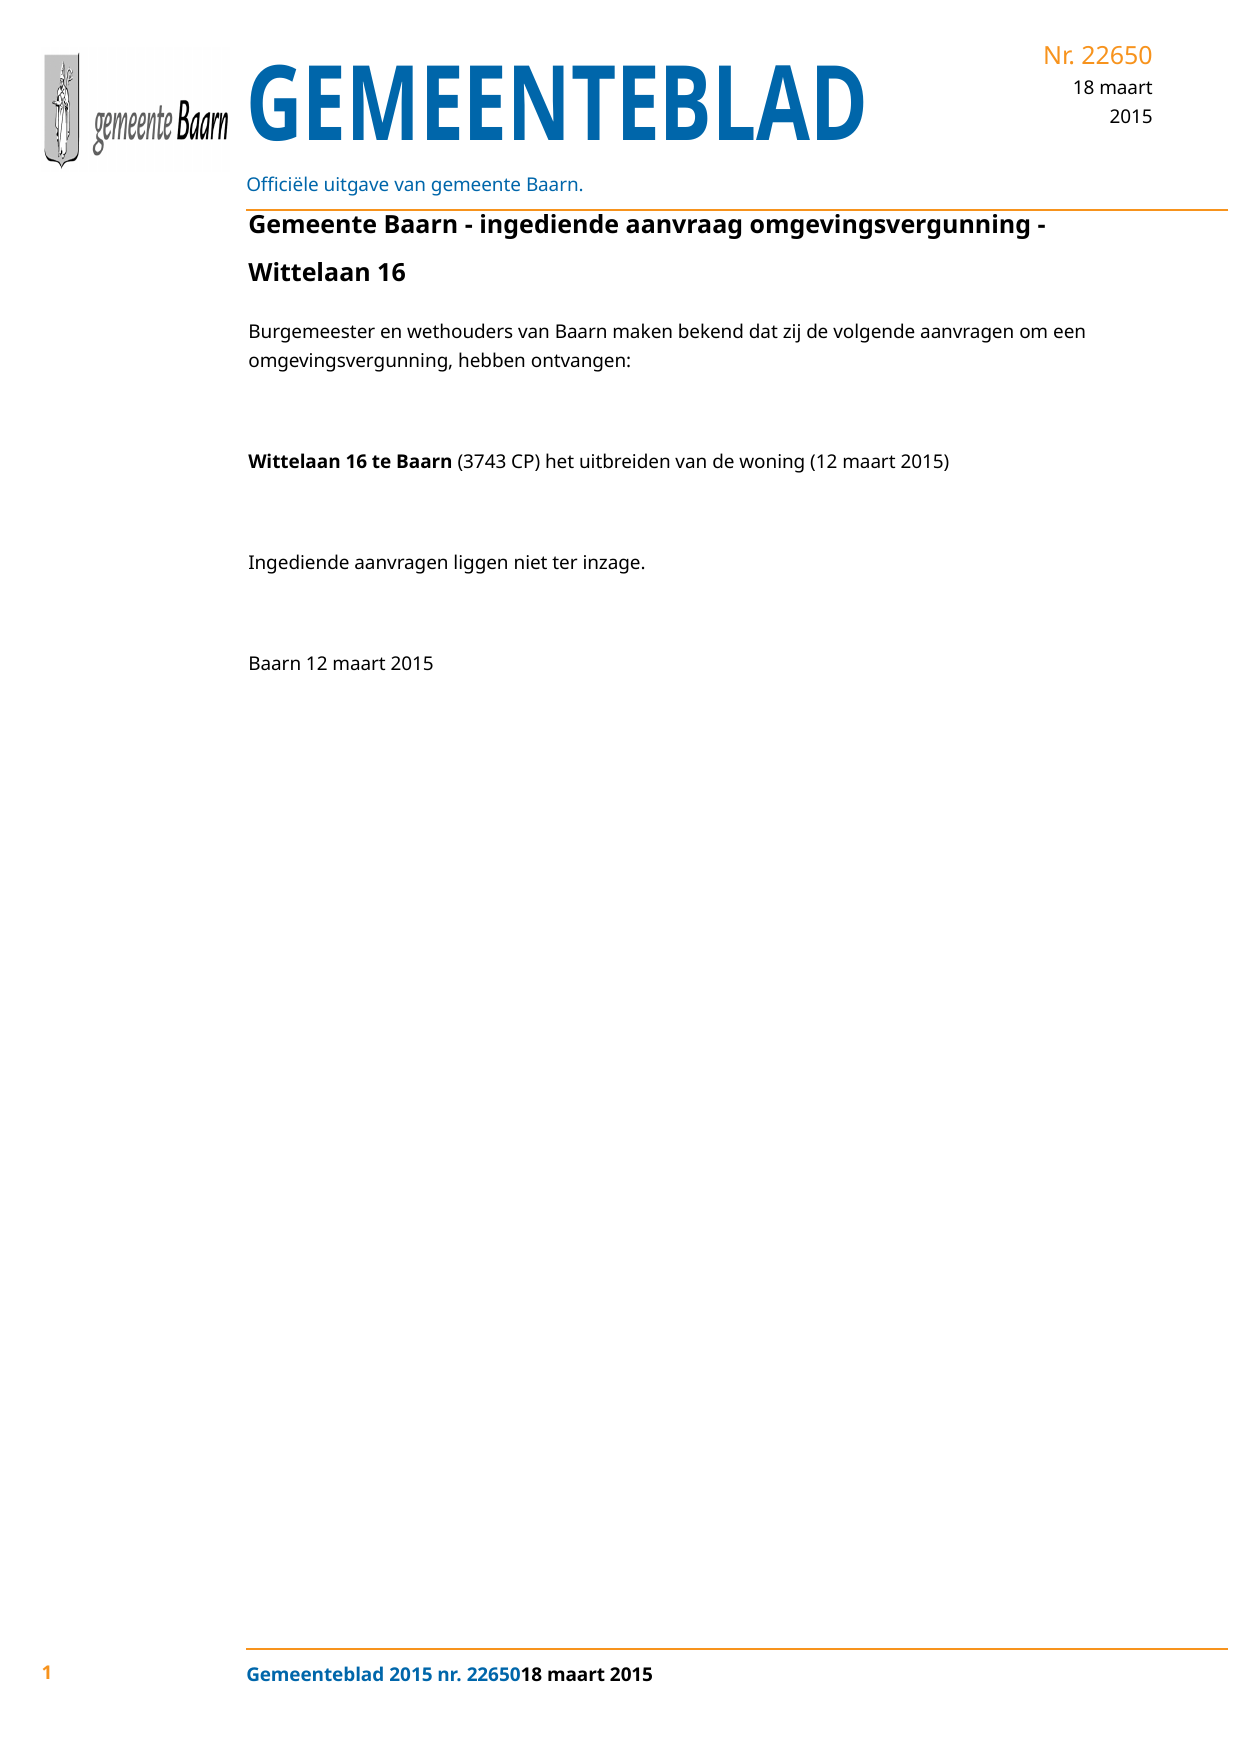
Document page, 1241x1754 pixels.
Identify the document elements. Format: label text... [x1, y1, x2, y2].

text Wittelaan 16 te Baarn (3743 CP) het uitbreiden van de woning (12 maart 2015) [248, 448, 1152, 474]
picture [41, 47, 231, 172]
text Gemeente Baarn - ingediende aanvraag omgevingsvergunning - Wittelaan 16 [248, 211, 1152, 288]
text Ingediende aanvragen liggen niet ter inzage. [248, 549, 1152, 575]
text Baarn 12 maart 2015 [248, 650, 1152, 676]
text Burgemeester en wethouders van Baarn maken bekend dat zij de volgende aanvragen om een omgevingsvergunning, hebben ontvangen: [248, 318, 1152, 373]
